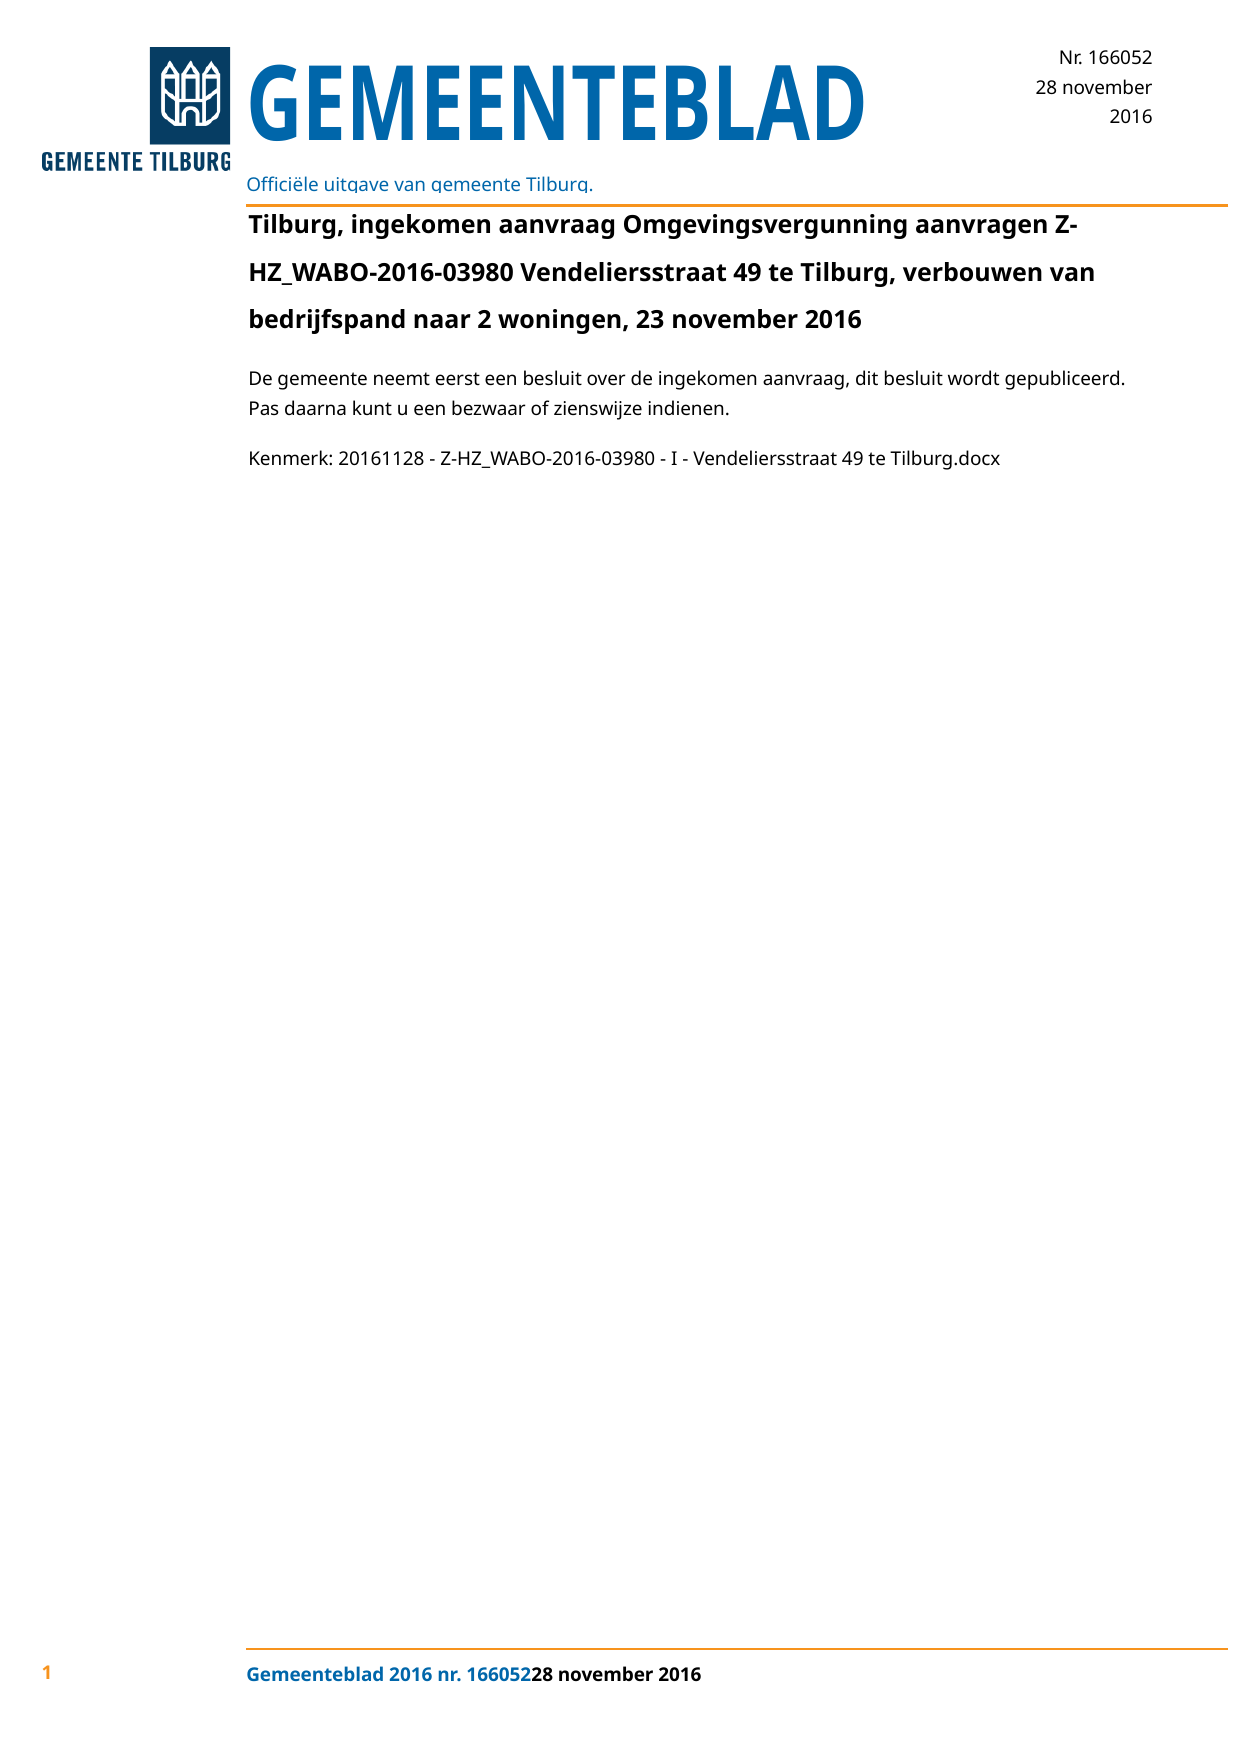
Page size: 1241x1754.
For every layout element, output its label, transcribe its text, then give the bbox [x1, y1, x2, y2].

text De gemeente neemt eerst een besluit over de ingekomen aanvraag, dit besluit wordt gepubliceerd. Pas daarna kunt u een bezwaar of zienswijze indienen. [248, 366, 1152, 421]
picture [41, 47, 231, 172]
text Tilburg, ingekomen aanvraag Omgevingsvergunning aanvragen Z-HZ_WABO-2016-03980 Vendeliersstraat 49 te Tilburg, verbouwen van bedrijfspand naar 2 woningen, 23 november 2016 [248, 207, 1152, 336]
text Kenmerk: 20161128 - Z-HZ_WABO-2016-03980 - I - Vendeliersstraat 49 te Tilburg.docx [248, 446, 1152, 471]
